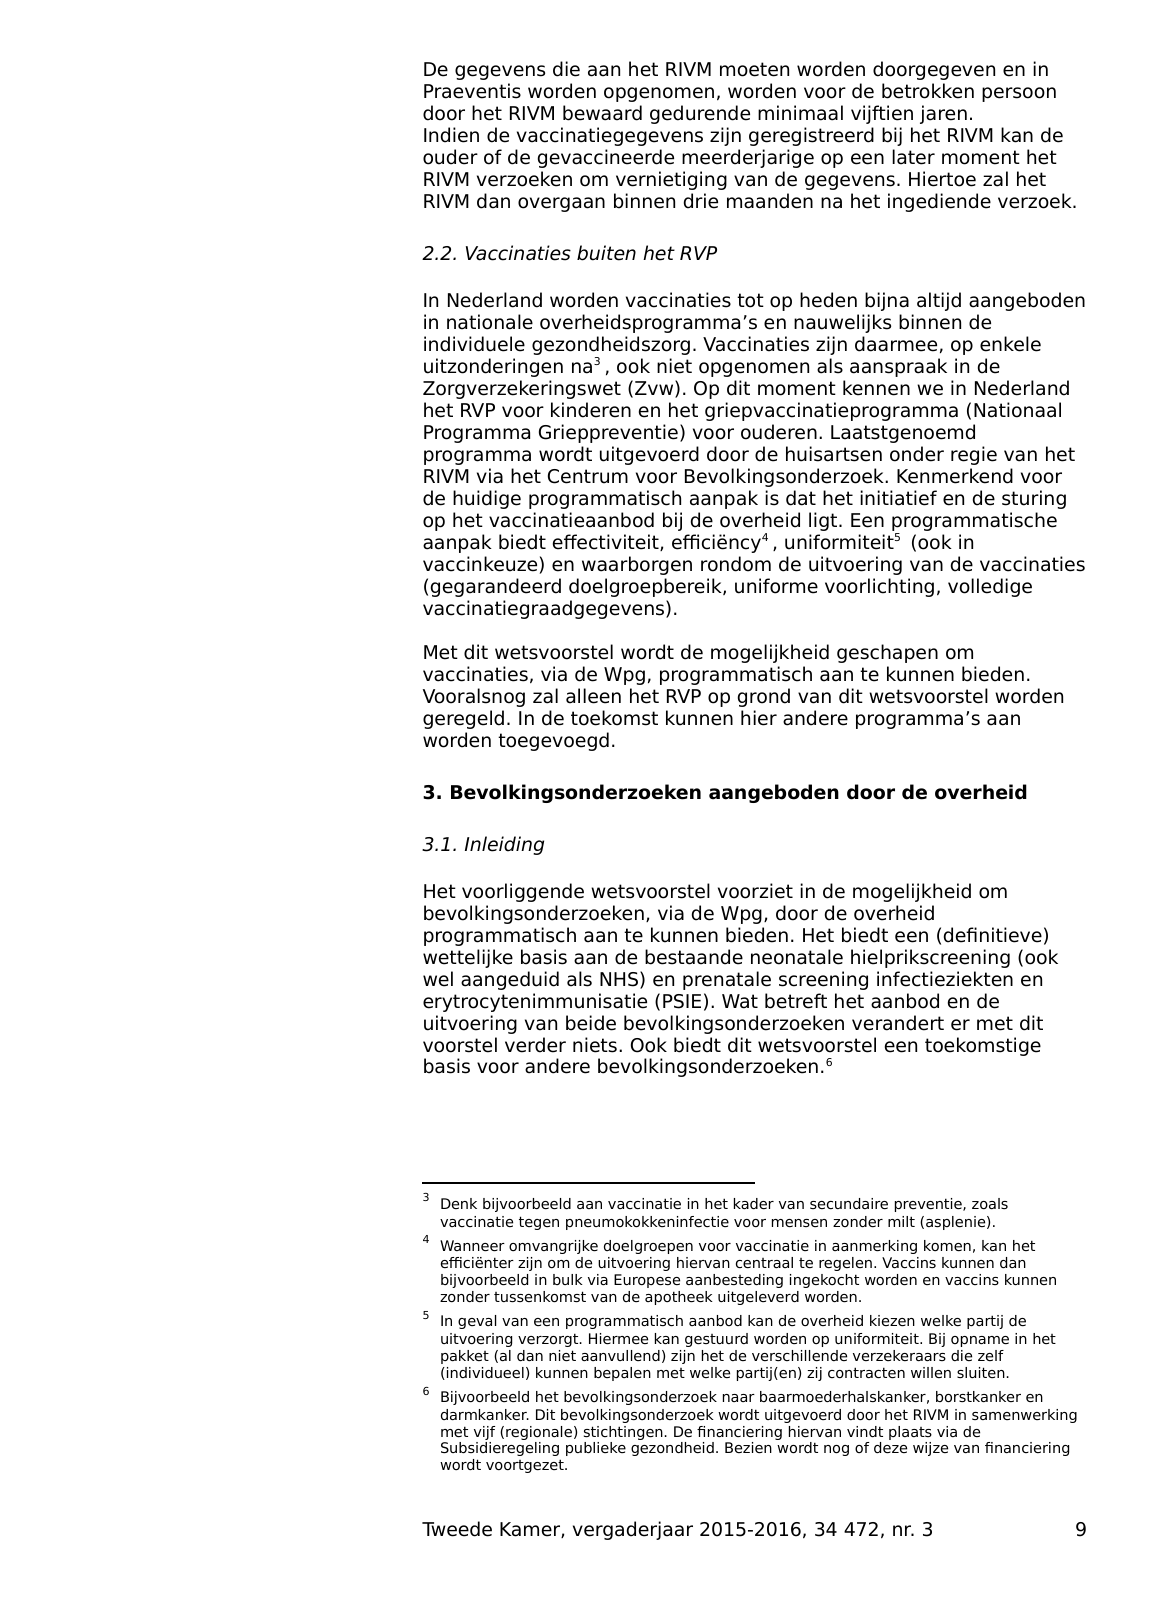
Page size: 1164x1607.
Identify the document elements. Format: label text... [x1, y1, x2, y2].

text De gegevens die aan het RIVM moeten worden doorgegeven en in Praeventis worden opgenomen, worden voor de betrokken persoon door het RIVM bewaard gedurende minimaal vijftien jaren. [422, 59, 1087, 125]
text Wanneer omvangrijke doelgroepen voor vaccinatie in aanmerking komen, kan het efficiënter zijn om de uitvoering hiervan centraal te regelen. Vaccins kunnen dan bijvoorbeeld in bulk via Europese aanbesteding ingekocht worden en vaccins kunnen zonder tussenkomst van de apotheek uitgeleverd worden. [422, 1233, 1087, 1306]
text In Nederland worden vaccinaties tot op heden bijna altijd aangeboden in nationale overheidsprogramma’s en nauwelijks binnen de individuele gezondheidszorg. Vaccinaties zijn daarmee, op enkele uitzonderingen na, ook niet opgenomen als aanspraak in de Zorgverzekeringswet (Zvw). Op dit moment kennen we in Nederland het RVP voor kinderen en het griepvaccinatieprogramma (Nationaal Programma Grieppreventie) voor ouderen. Laatstgenoemd programma wordt uitgevoerd door de huisartsen onder regie van het RIVM via het Centrum voor Bevolkingsonderzoek. Kenmerkend voor de huidige programmatisch aanpak is dat het initiatief en de sturing op het vaccinatieaanbod bij de overheid ligt. Een programmatische aanpak biedt effectiviteit, efficiëncy, uniformiteit (ook in vaccinkeuze) en waarborgen rondom de uitvoering van de vaccinaties (gegarandeerd doelgroepbereik, uniforme voorlichting, volledige vaccinatiegraadgegevens). [422, 290, 1087, 619]
text Bijvoorbeeld het bevolkingsonderzoek naar baarmoederhalskanker, borstkanker en darmkanker. Dit bevolkingsonderzoek wordt uitgevoerd door het RIVM in samenwerking met vijf (regionale) stichtingen. De financiering hiervan vindt plaats via de Subsidieregeling publieke gezondheid. Bezien wordt nog of deze wijze van financiering wordt voortgezet. [422, 1385, 1087, 1474]
text Het voorliggende wetsvoorstel voorziet in de mogelijkheid om bevolkingsonderzoeken, via de Wpg, door de overheid programmatisch aan te kunnen bieden. Het biedt een (definitieve) wettelijke basis aan de bestaande neonatale hielprikscreening (ook wel aangeduid als NHS) en prenatale screening infectieziekten en erytrocytenimmunisatie (PSIE). Wat betreft het aanbod en de uitvoering van beide bevolkingsonderzoeken verandert er met dit voorstel verder niets. Ook biedt dit wetsvoorstel een toekomstige basis voor andere bevolkingsonderzoeken. [422, 881, 1087, 1078]
text Met dit wetsvoorstel wordt de mogelijkheid geschapen om vaccinaties, via de Wpg, programmatisch aan te kunnen bieden. Vooralsnog zal alleen het RVP op grond van dit wetsvoorstel worden geregeld. In de toekomst kunnen hier andere programma’s aan worden toegevoegd. [422, 642, 1087, 752]
text Indien de vaccinatiegegevens zijn geregistreerd bij het RIVM kan de ouder of de gevaccineerde meerderjarige op een later moment het RIVM verzoeken om vernietiging van de gegevens. Hiertoe zal het RIVM dan overgaan binnen drie maanden na het ingediende verzoek. [422, 125, 1087, 213]
text Denk bijvoorbeeld aan vaccinatie in het kader van secundaire preventie, zoals vaccinatie tegen pneumokokkeninfectie voor mensen zonder milt (asplenie). [422, 1192, 1087, 1231]
subtitle 2.2. Vaccinaties buiten het RVP [422, 243, 1087, 265]
subtitle 3. Bevolkingsonderzoeken aangeboden door de overheid [422, 782, 1087, 804]
text In geval van een programmatisch aanbod kan de overheid kiezen welke partij de uitvoering verzorgt. Hiermee kan gestuurd worden op uniformiteit. Bij opname in het pakket (al dan niet aanvullend) zijn het de verschillende verzekeraars die zelf (individueel) kunnen bepalen met welke partij(en) zij contracten willen sluiten. [422, 1309, 1087, 1382]
subtitle 3.1. Inleiding [422, 834, 1087, 856]
